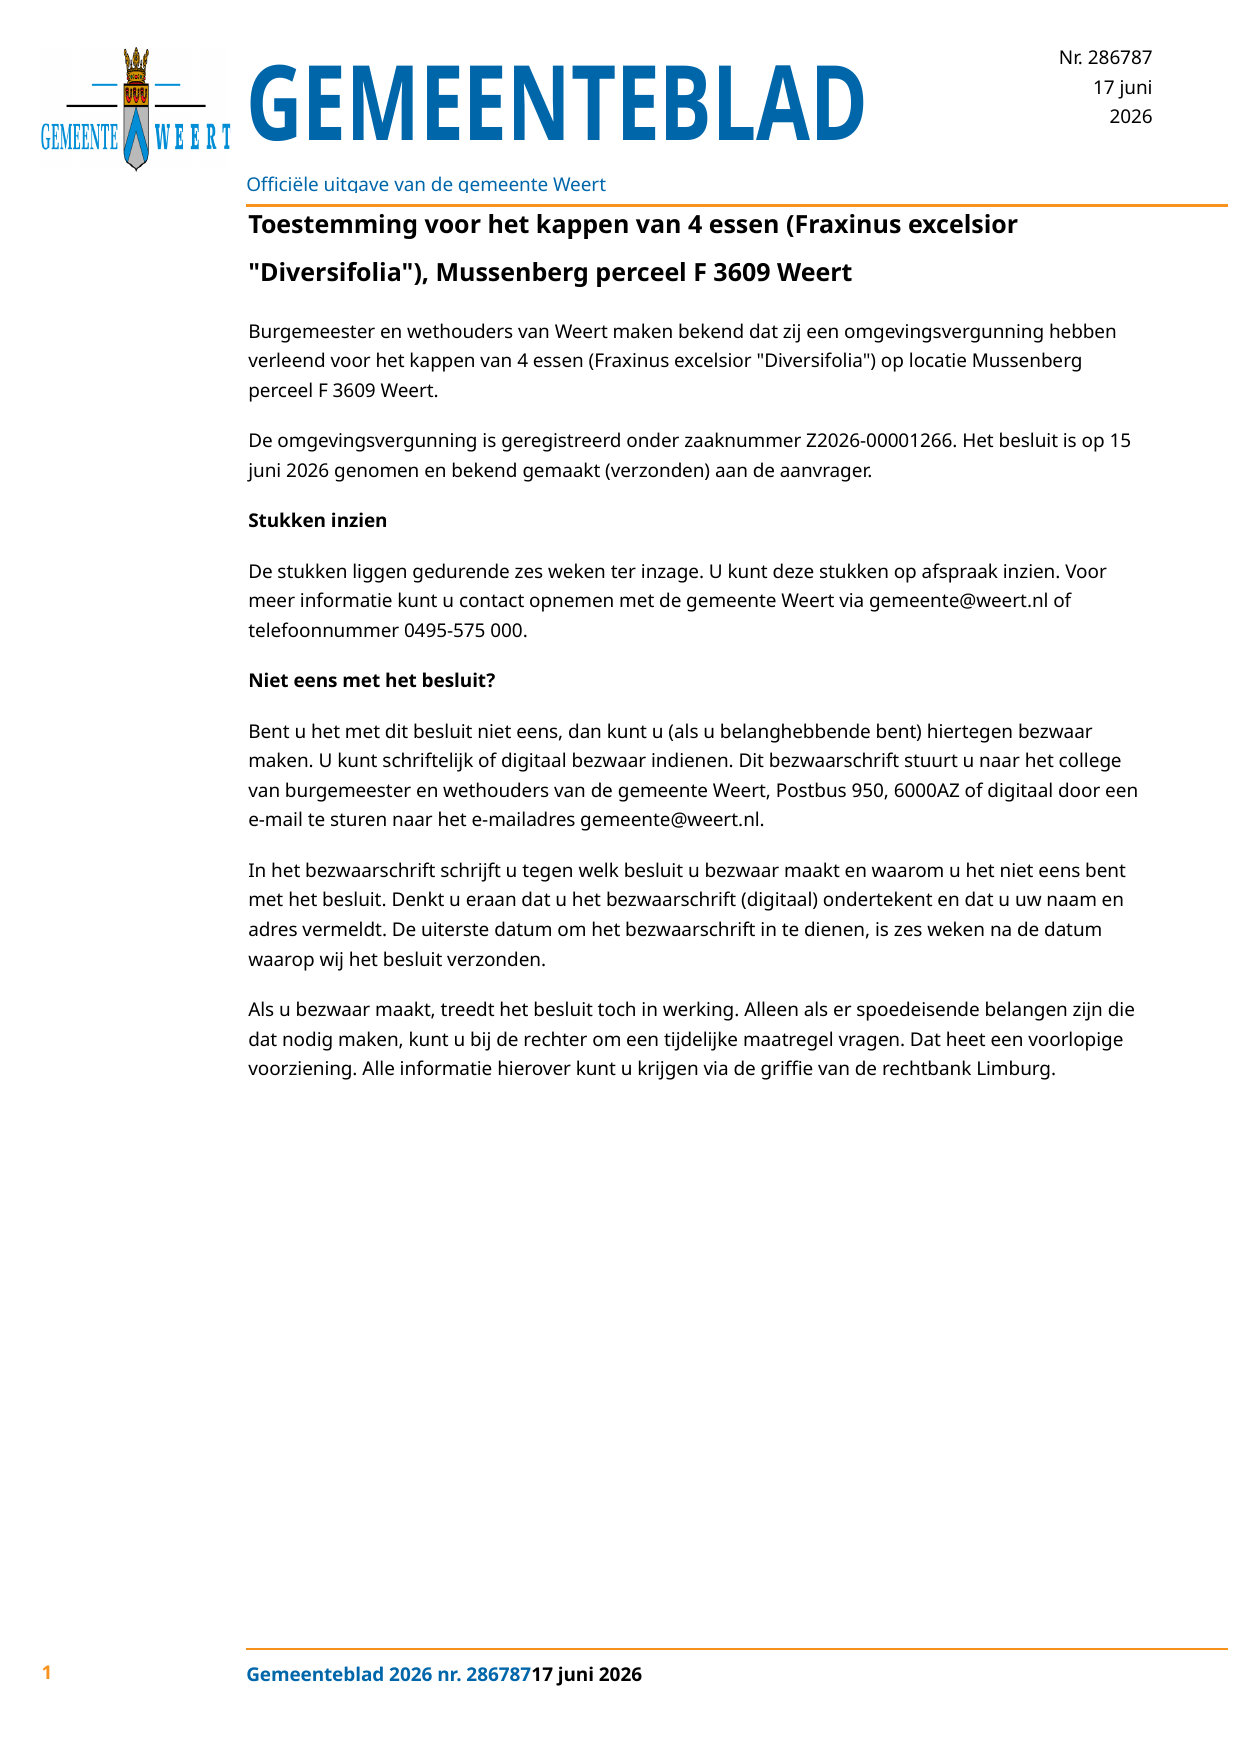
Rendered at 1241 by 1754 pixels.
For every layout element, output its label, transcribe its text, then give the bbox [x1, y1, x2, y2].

text Toestemming voor het kappen van 4 essen (Fraxinus excelsior "Diversifolia"), Mussenberg perceel F 3609 Weert [248, 207, 1152, 288]
text Bent u het met dit besluit niet eens, dan kunt u (als u belanghebbende bent) hiertegen bezwaar maken. U kunt schriftelijk of digitaal bezwaar indienen. Dit bezwaarschrift stuurt u naar het college van burgemeester en wethouders van de gemeente Weert, Postbus 950, 6000AZ of digitaal door een e-mail te sturen naar het e-mailadres gemeente@weert.nl. [248, 718, 1152, 832]
text In het bezwaarschrift schrijft u tegen welk besluit u bezwaar maakt en waarom u het niet eens bent met het besluit. Denkt u eraan dat u het bezwaarschrift (digitaal) ondertekent en dat u uw naam en adres vermeldt. De uiterste datum om het bezwaarschrift in te dienen, is zes weken na de datum waarop wij het besluit verzonden. [248, 857, 1152, 972]
text De omgevingsvergunning is geregistreerd onder zaaknummer Z2026-00001266. Het besluit is op 15 juni 2026 genomen en bekend gemaakt (verzonden) aan de aanvrager. [248, 427, 1152, 483]
text Stukken inzien [248, 507, 1152, 533]
text Niet eens met het besluit? [248, 667, 1152, 693]
text De stukken liggen gedurende zes weken ter inzage. U kunt deze stukken op afspraak inzien. Voor meer informatie kunt u contact opnemen met de gemeente Weert via gemeente@weert.nl of telefoonnummer 0495-575 000. [248, 558, 1152, 643]
text Als u bezwaar maakt, treedt het besluit toch in werking. Alleen als er spoedeisende belangen zijn die dat nodig maken, kunt u bij de rechter om een tijdelijke maatregel vragen. Dat heet een voorlopige voorziening. Alle informatie hierover kunt u krijgen via de griffie van de rechtbank Limburg. [248, 996, 1152, 1081]
text Burgemeester en wethouders van Weert maken bekend dat zij een omgevingsvergunning hebben verleend voor het kappen van 4 essen (Fraxinus excelsior "Diversifolia") op locatie Mussenberg perceel F 3609 Weert. [248, 318, 1152, 403]
picture [41, 47, 231, 172]
